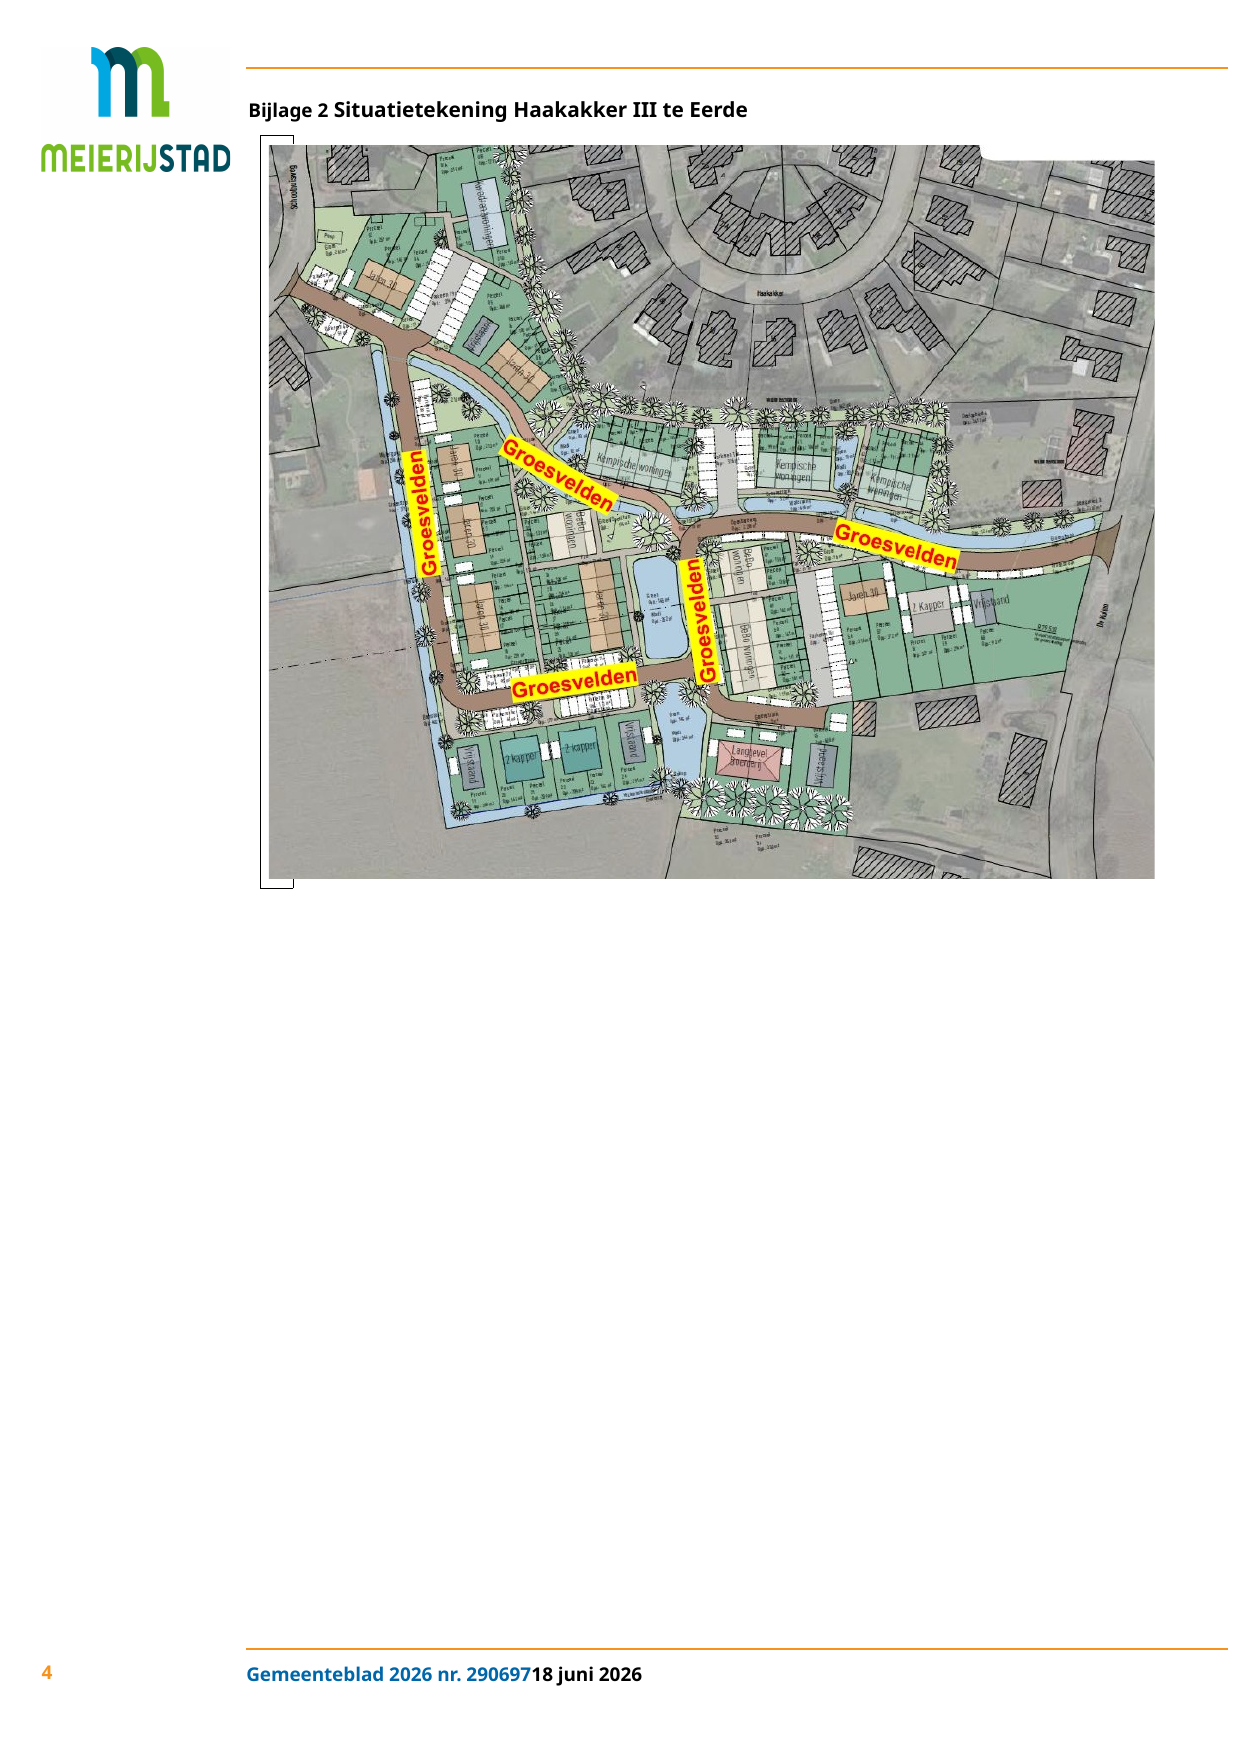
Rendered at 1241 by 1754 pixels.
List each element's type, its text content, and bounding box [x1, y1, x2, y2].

text Bijlage 2 Situatietekening Haakakker III te Eerde [248, 95, 1152, 123]
picture [268, 144, 1155, 879]
picture [41, 47, 231, 172]
